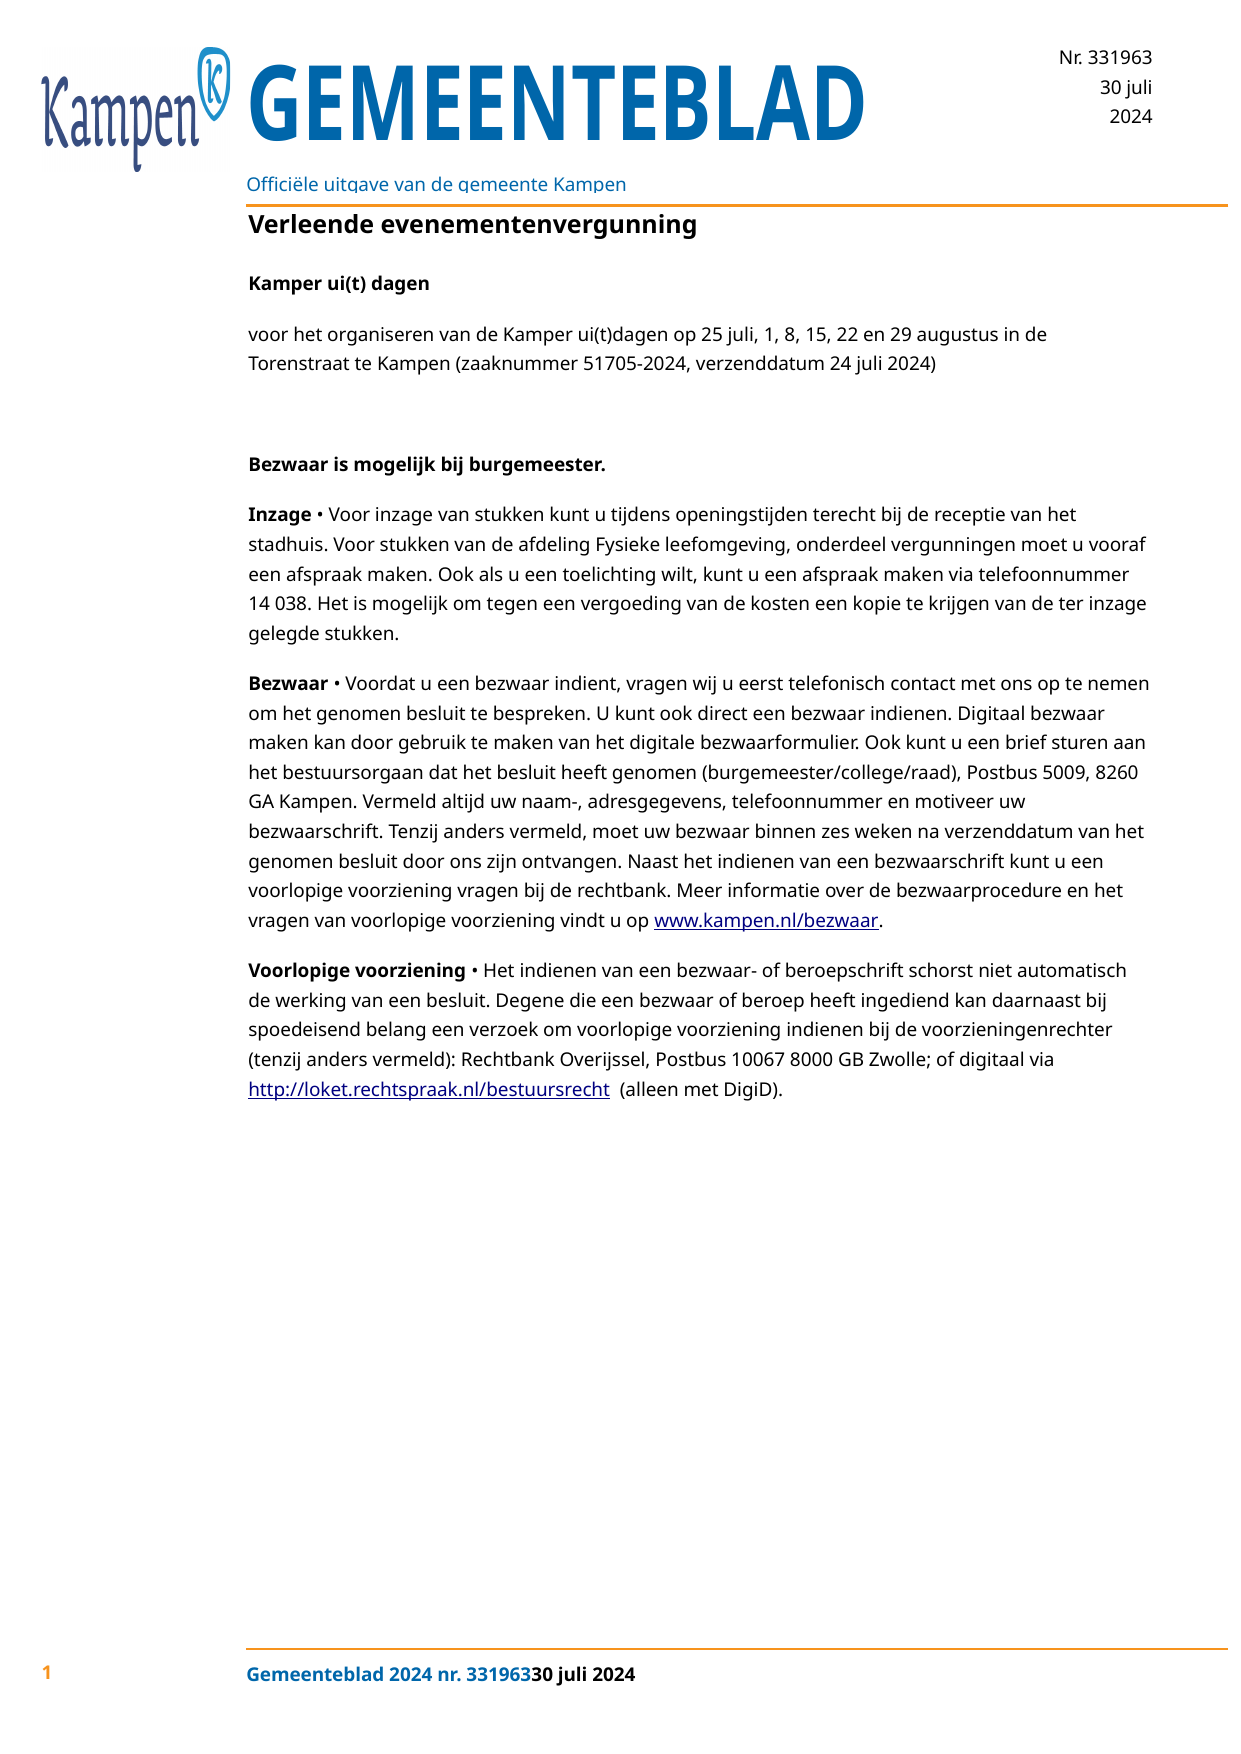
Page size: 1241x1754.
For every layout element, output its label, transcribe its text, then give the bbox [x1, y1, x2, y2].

text Voorlopige voorziening • Het indienen van een bezwaar- of beroepschrift schorst niet automatisch de werking van een besluit. Degene die een bezwaar of beroep heeft ingediend kan daarnaast bij spoedeisend belang een verzoek om voorlopige voorziening indienen bij de voorzieningenrechter (tenzij anders vermeld): Rechtbank Overijssel, Postbus 10067 8000 GB Zwolle; of digitaal via http://loket.rechtspraak.nl/bestuursrecht (alleen met DigiD). [248, 957, 1152, 1101]
picture [41, 47, 231, 172]
text Kamper ui(t) dagen [248, 270, 1152, 296]
text Bezwaar is mogelijk bij burgemeester. [248, 451, 1152, 477]
text Verleende evenementenvergunning [248, 207, 1152, 241]
text voor het organiseren van de Kamper ui(t)dagen op 25 juli, 1, 8, 15, 22 en 29 augustus in de Torenstraat te Kampen (zaaknummer 51705-2024, verzenddatum 24 juli 2024) [248, 321, 1152, 376]
text Bezwaar • Voordat u een bezwaar indient, vragen wij u eerst telefonisch contact met ons op te nemen om het genomen besluit te bespreken. U kunt ook direct een bezwaar indienen. Digitaal bezwaar maken kan door gebruik te maken van het digitale bezwaarformulier. Ook kunt u een brief sturen aan het bestuursorgaan dat het besluit heeft genomen (burgemeester/college/raad), Postbus 5009, 8260 GA Kampen. Vermeld altijd uw naam-, adresgegevens, telefoonnummer en motiveer uw bezwaarschrift. Tenzij anders vermeld, moet uw bezwaar binnen zes weken na verzenddatum van het genomen besluit door ons zijn ontvangen. Naast het indienen van een bezwaarschrift kunt u een voorlopige voorziening vragen bij de rechtbank. Meer informatie over de bezwaarprocedure en het vragen van voorlopige voorziening vindt u op www.kampen.nl/bezwaar. [248, 670, 1152, 933]
text Inzage • Voor inzage van stukken kunt u tijdens openingstijden terecht bij de receptie van het stadhuis. Voor stukken van de afdeling Fysieke leefomgeving, onderdeel vergunningen moet u vooraf een afspraak maken. Ook als u een toelichting wilt, kunt u een afspraak maken via telefoonnummer 14 038. Het is mogelijk om tegen een vergoeding van de kosten een kopie te krijgen van de ter inzage gelegde stukken. [248, 502, 1152, 646]
